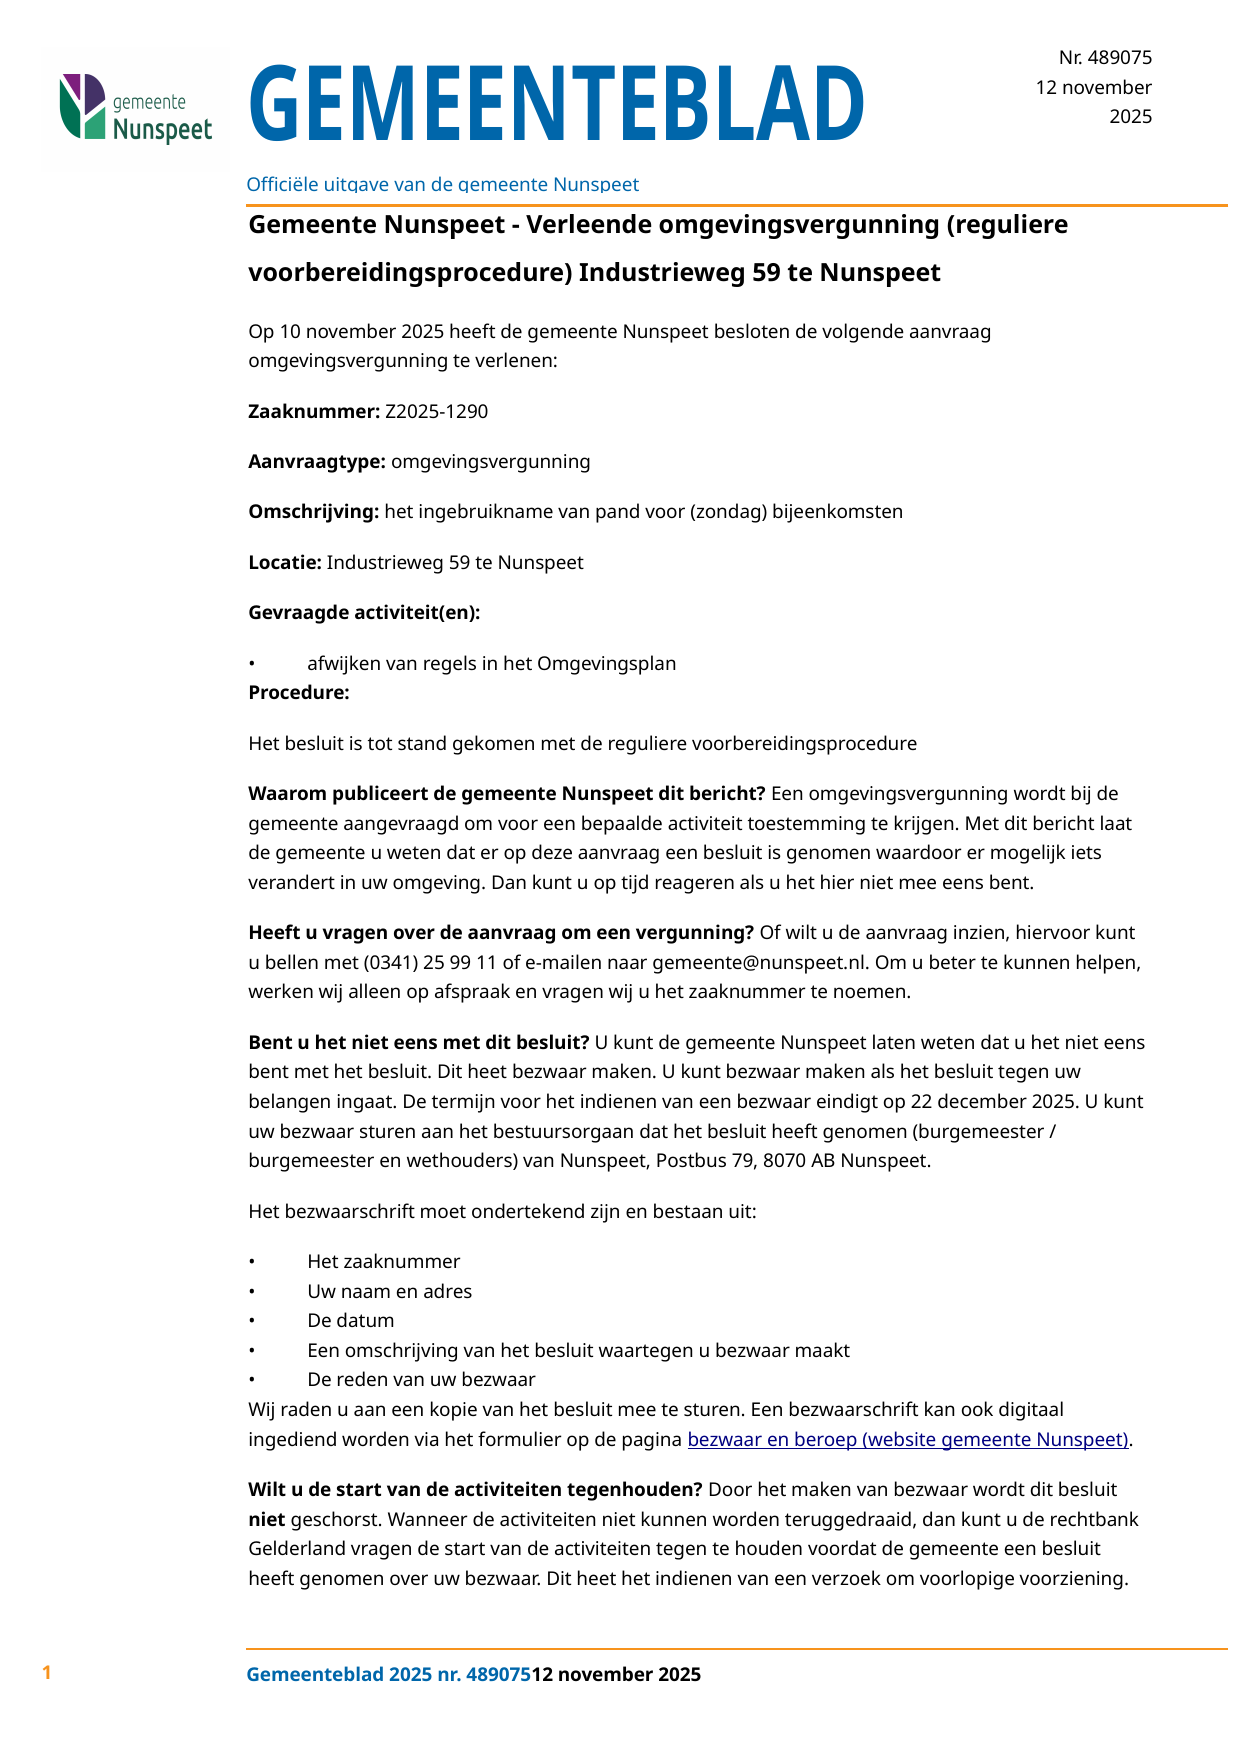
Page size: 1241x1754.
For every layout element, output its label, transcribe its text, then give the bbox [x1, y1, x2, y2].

text Wilt u de start van de activiteiten tegenhouden? Door het maken van bezwaar wordt dit besluit niet geschorst. Wanneer de activiteiten niet kunnen worden teruggedraaid, dan kunt u de rechtbank Gelderland vragen de start van de activiteiten tegen te houden voordat de gemeente een besluit heeft genomen over uw bezwaar. Dit heet het indienen van een verzoek om voorlopige voorziening. [248, 1476, 1152, 1591]
list De datum [248, 1307, 1152, 1333]
list afwijken van regels in het Omgevingsplan [248, 650, 1152, 676]
list Een omschrijving van het besluit waartegen u bezwaar maakt [248, 1337, 1152, 1363]
text Zaaknummer: Z2025-1290 [248, 398, 1152, 424]
text Procedure: [248, 679, 1152, 705]
text Locatie: Industrieweg 59 te Nunspeet [248, 549, 1152, 575]
list De reden van uw bezwaar [248, 1367, 1152, 1392]
picture [41, 47, 231, 172]
text Aanvraagtype: omgevingsvergunning [248, 448, 1152, 474]
text Gemeente Nunspeet - Verleende omgevingsvergunning (reguliere voorbereidingsprocedure) Industrieweg 59 te Nunspeet [248, 207, 1152, 288]
text Gevraagde activiteit(en): [248, 599, 1152, 625]
text Omschrijving: het ingebruikname van pand voor (zondag) bijeenkomsten [248, 499, 1152, 524]
text Het besluit is tot stand gekomen met de reguliere voorbereidingsprocedure [248, 730, 1152, 756]
list Het zaaknummer [248, 1248, 1152, 1274]
list Uw naam en adres [248, 1278, 1152, 1304]
text Het bezwaarschrift moet ondertekend zijn en bestaan uit: [248, 1198, 1152, 1224]
text Heeft u vragen over de aanvraag om een vergunning? Of wilt u de aanvraag inzien, hiervoor kunt u bellen met (0341) 25 99 11 of e-mailen naar gemeente@nunspeet.nl. Om u beter te kunnen helpen, werken wij alleen op afspraak en vragen wij u het zaaknummer te noemen. [248, 919, 1152, 1004]
text Waarom publiceert de gemeente Nunspeet dit bericht? Een omgevingsvergunning wordt bij de gemeente aangevraagd om voor een bepaalde activiteit toestemming te krijgen. Met dit bericht laat de gemeente u weten dat er op deze aanvraag een besluit is genomen waardoor er mogelijk iets verandert in uw omgeving. Dan kunt u op tijd reageren als u het hier niet mee eens bent. [248, 780, 1152, 895]
text Wij raden u aan een kopie van het besluit mee te sturen. Een bezwaarschrift kan ook digitaal ingediend worden via het formulier op de pagina bezwaar en beroep (website gemeente Nunspeet). [248, 1396, 1152, 1452]
text Bent u het niet eens met dit besluit? U kunt de gemeente Nunspeet laten weten dat u het niet eens bent met het besluit. Dit heet bezwaar maken. U kunt bezwaar maken als het besluit tegen uw belangen ingaat. De termijn voor het indienen van een bezwaar eindigt op 22 december 2025. U kunt uw bezwaar sturen aan het bestuursorgaan dat het besluit heeft genomen (burgemeester / burgemeester en wethouders) van Nunspeet, Postbus 79, 8070 AB Nunspeet. [248, 1029, 1152, 1173]
text Op 10 november 2025 heeft de gemeente Nunspeet besloten de volgende aanvraag omgevingsvergunning te verlenen: [248, 318, 1152, 373]
